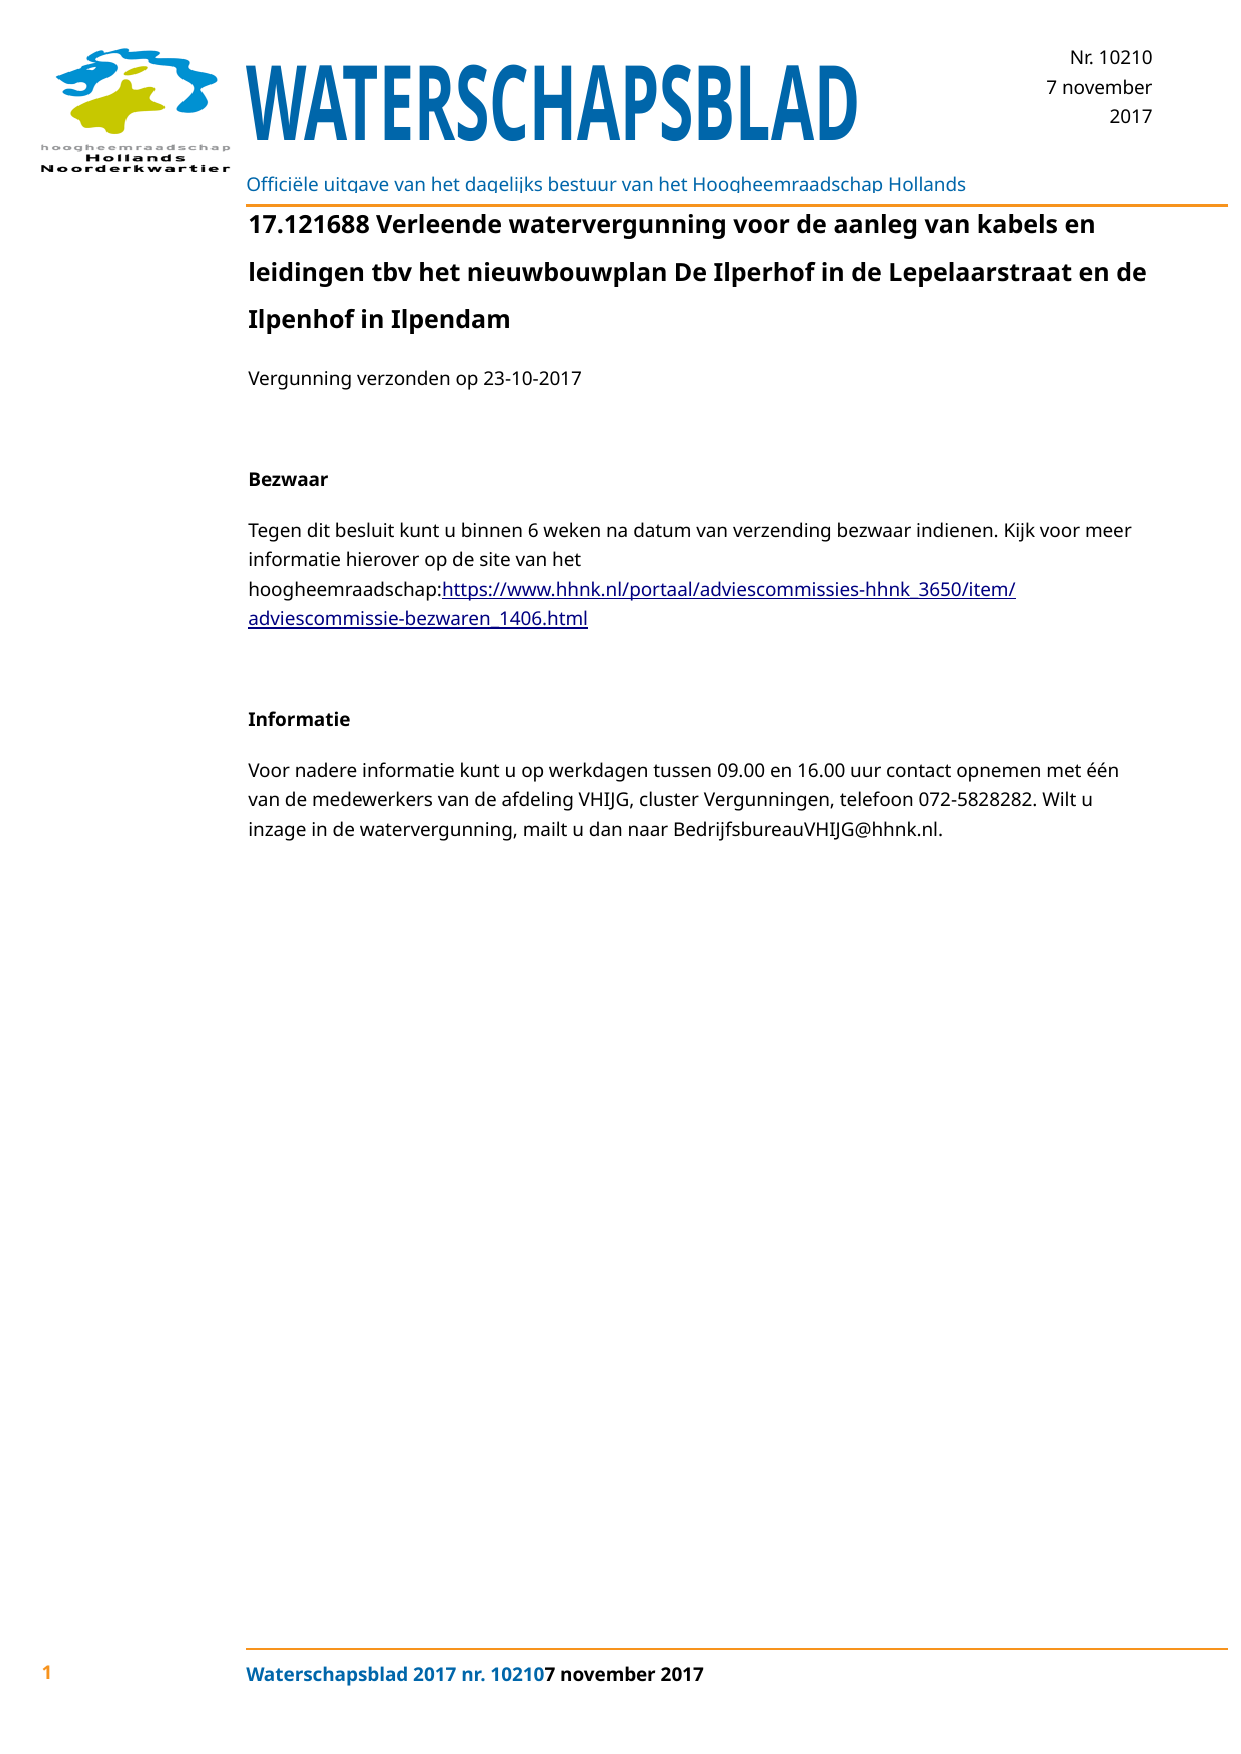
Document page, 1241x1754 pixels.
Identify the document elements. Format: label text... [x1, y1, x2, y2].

text Tegen dit besluit kunt u binnen 6 weken na datum van verzending bezwaar indienen. Kijk voor meer informatie hierover op de site van het hoogheemraadschap:https://www.hhnk.nl/portaal/adviescommissies-hhnk_3650/item/adviescommissie-bezwaren_1406.html [248, 517, 1152, 631]
text Bezwaar [248, 466, 1152, 492]
text Informatie [248, 706, 1152, 732]
picture [41, 47, 231, 172]
text Vergunning verzonden op 23-10-2017 [248, 366, 1152, 391]
text 17.121688 Verleende watervergunning voor de aanleg van kabels en leidingen tbv het nieuwbouwplan De Ilperhof in de Lepelaarstraat en de Ilpenhof in Ilpendam [248, 207, 1152, 336]
text Voor nadere informatie kunt u op werkdagen tussen 09.00 en 16.00 uur contact opnemen met één van de medewerkers van de afdeling VHIJG, cluster Vergunningen, telefoon 072-5828282. Wilt u inzage in de watervergunning, mailt u dan naar BedrijfsbureauVHIJG@hhnk.nl. [248, 757, 1152, 842]
